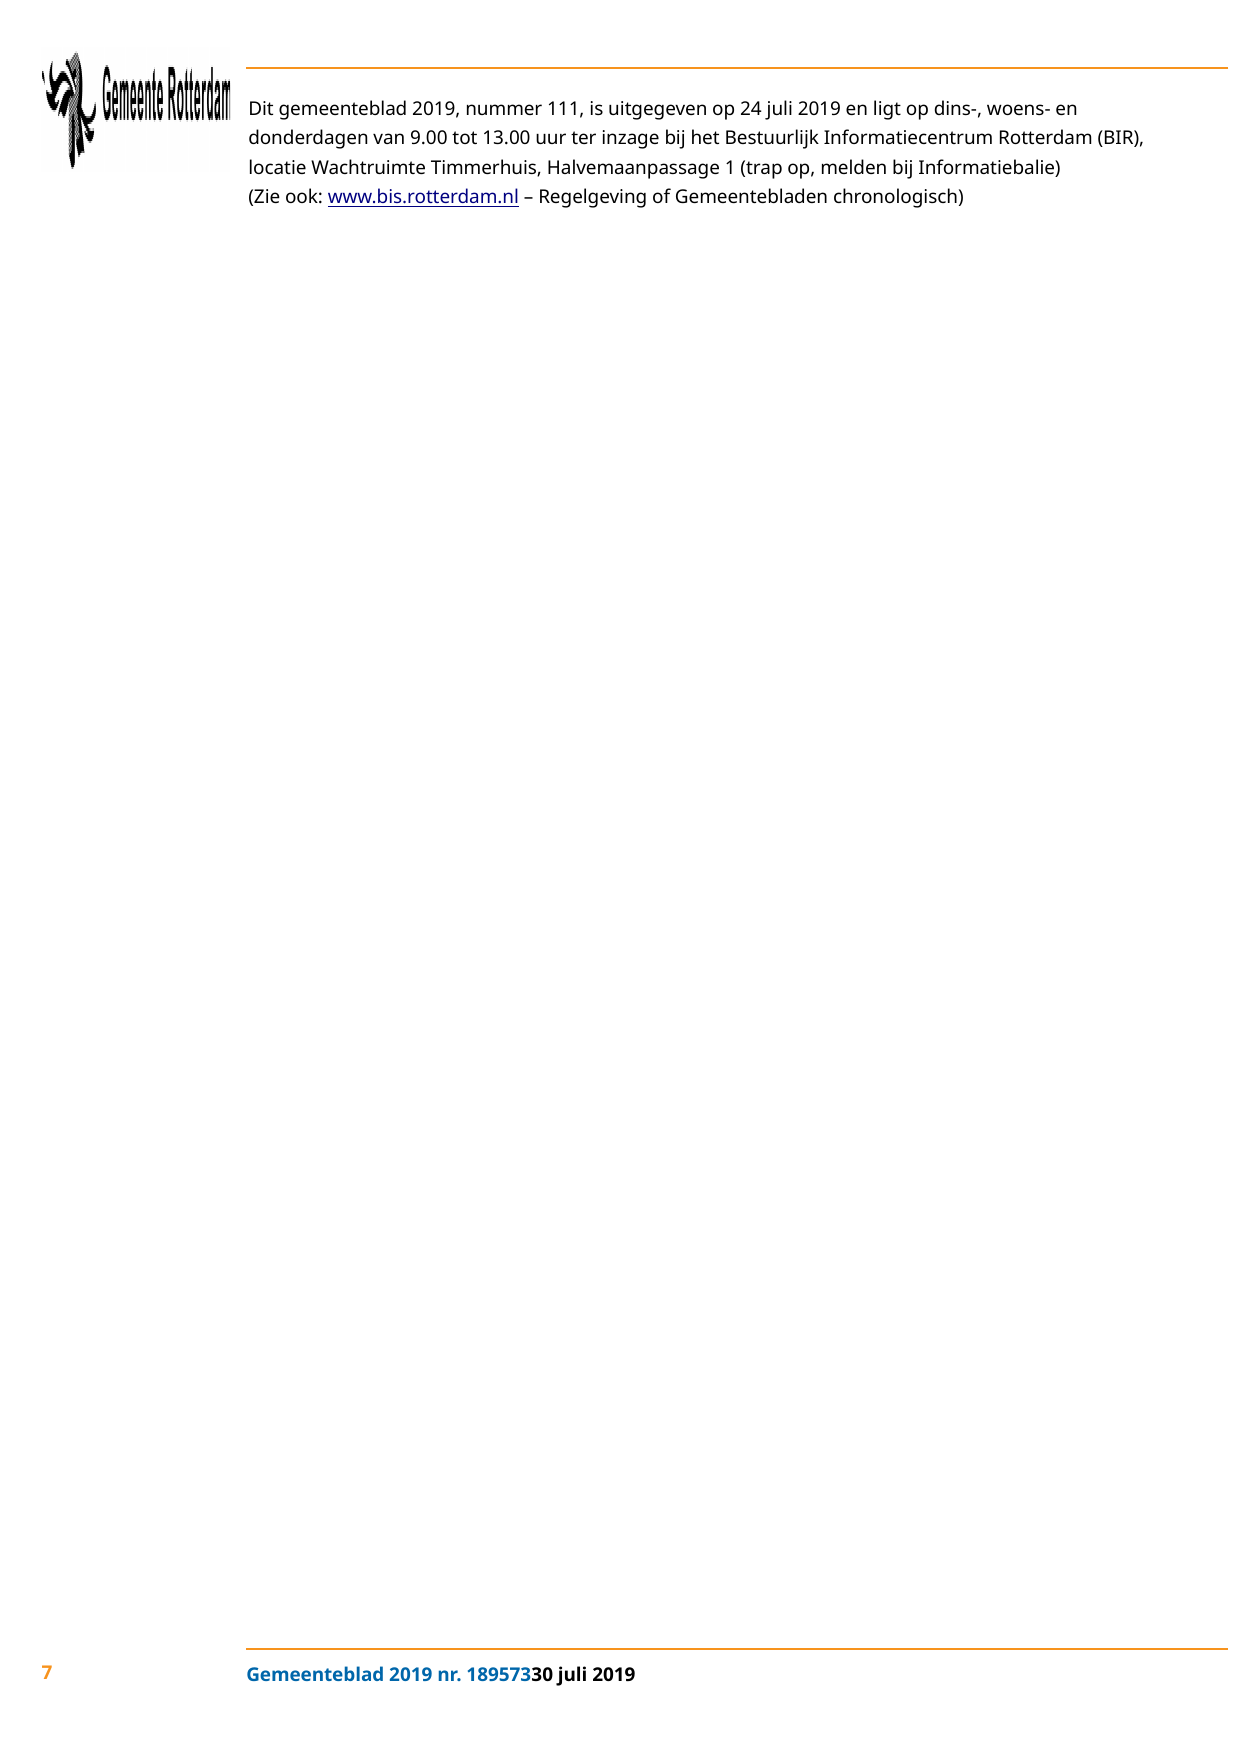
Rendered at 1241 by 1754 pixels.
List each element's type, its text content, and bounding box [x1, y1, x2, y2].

text (Zie ook: www.bis.rotterdam.nl – Regelgeving of Gemeentebladen chronologisch) [248, 184, 1152, 209]
text Dit gemeenteblad 2019, nummer 111, is uitgegeven op 24 juli 2019 en ligt op dins-, woens- en donderdagen van 9.00 tot 13.00 uur ter inzage bij het Bestuurlijk Informatiecentrum Rotterdam (BIR), locatie Wachtruimte Timmerhuis, Halvemaanpassage 1 (trap op, melden bij Informatiebalie) [248, 95, 1152, 180]
picture [41, 47, 231, 172]
